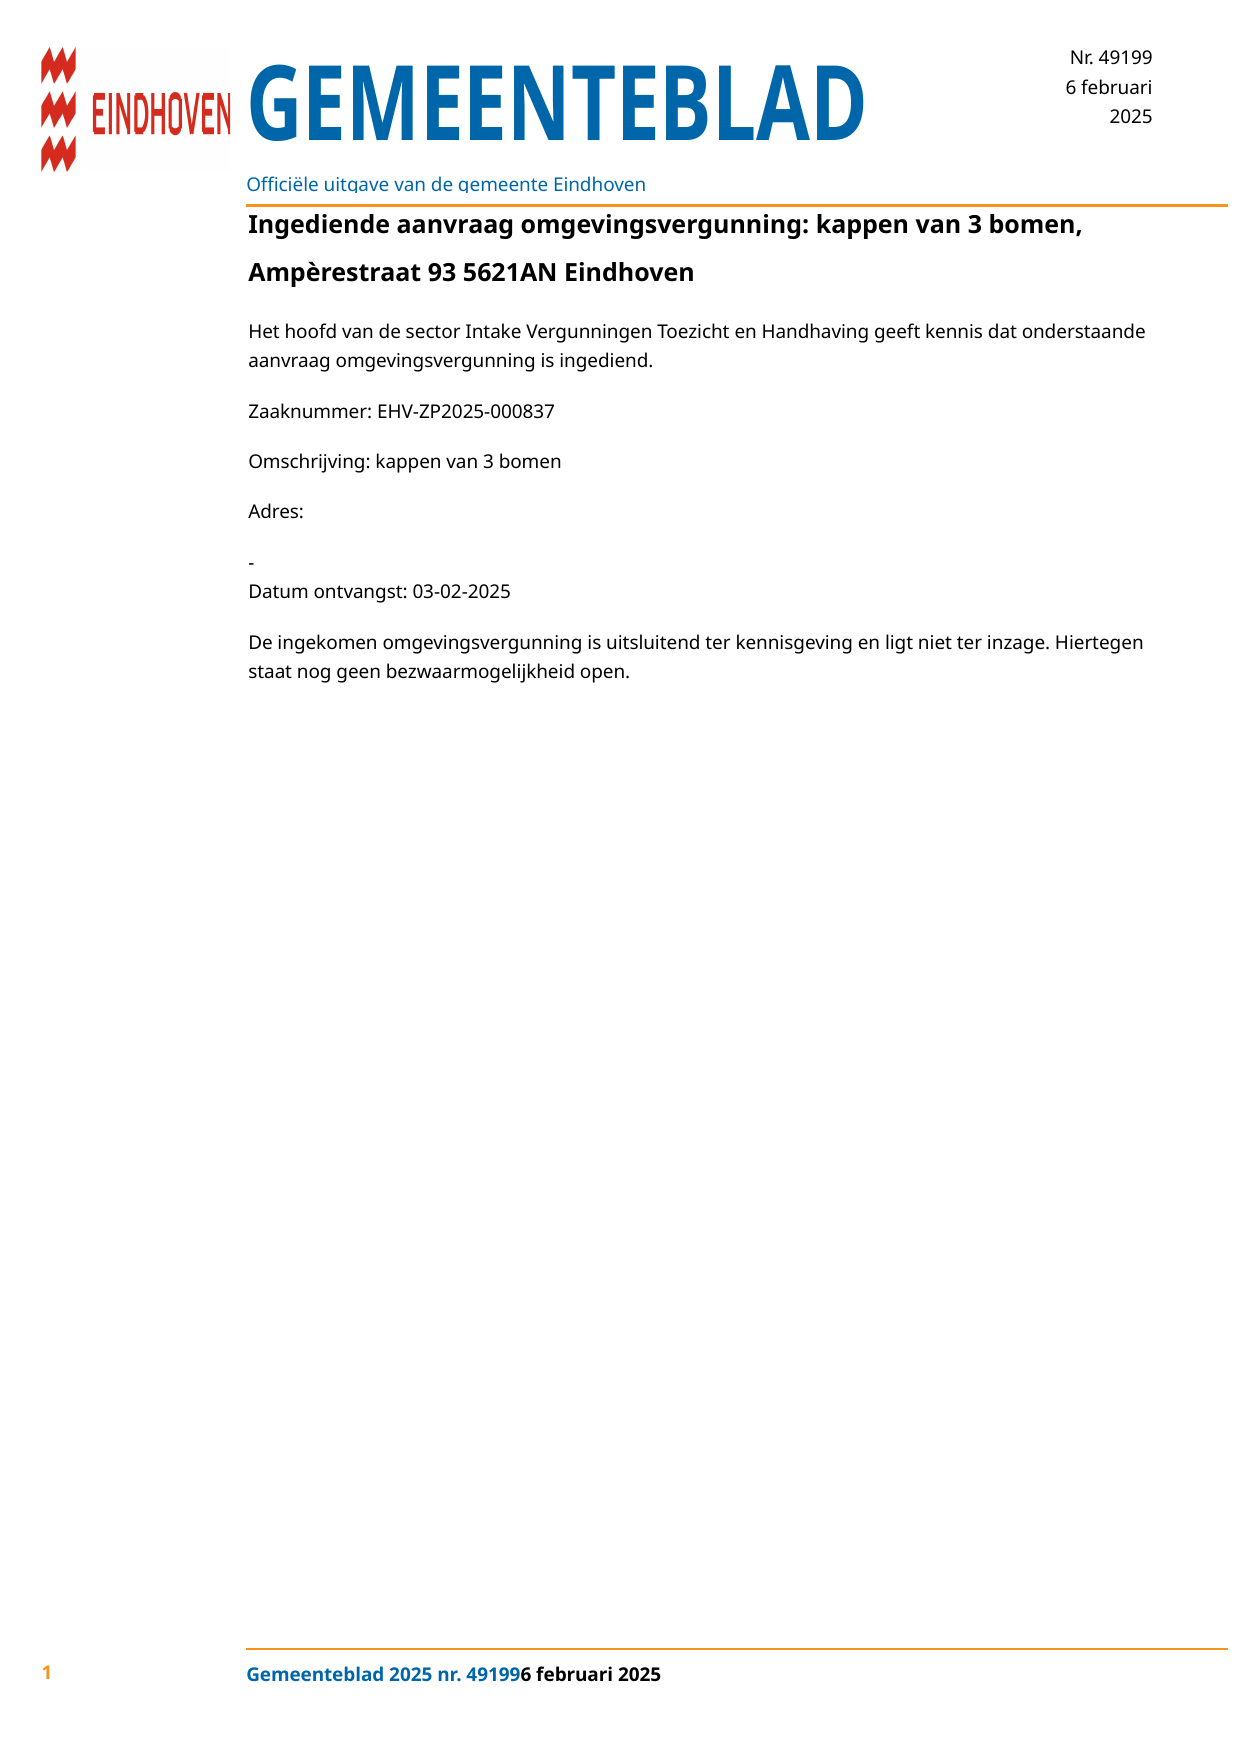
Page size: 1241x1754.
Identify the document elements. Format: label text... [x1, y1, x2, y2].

text Datum ontvangst: 03-02-2025 [248, 579, 1152, 604]
picture [41, 47, 231, 172]
text Omschrijving: kappen van 3 bomen [248, 448, 1152, 474]
text Ingediende aanvraag omgevingsvergunning: kappen van 3 bomen, Ampèrestraat 93 5621AN Eindhoven [248, 207, 1152, 288]
text Adres: [248, 499, 1152, 524]
text Het hoofd van de sector Intake Vergunningen Toezicht en Handhaving geeft kennis dat onderstaande aanvraag omgevingsvergunning is ingediend. [248, 318, 1152, 373]
text De ingekomen omgevingsvergunning is uitsluitend ter kennisgeving en ligt niet ter inzage. Hiertegen staat nog geen bezwaarmogelijkheid open. [248, 629, 1152, 684]
text Zaaknummer: EHV-ZP2025-000837 [248, 398, 1152, 424]
